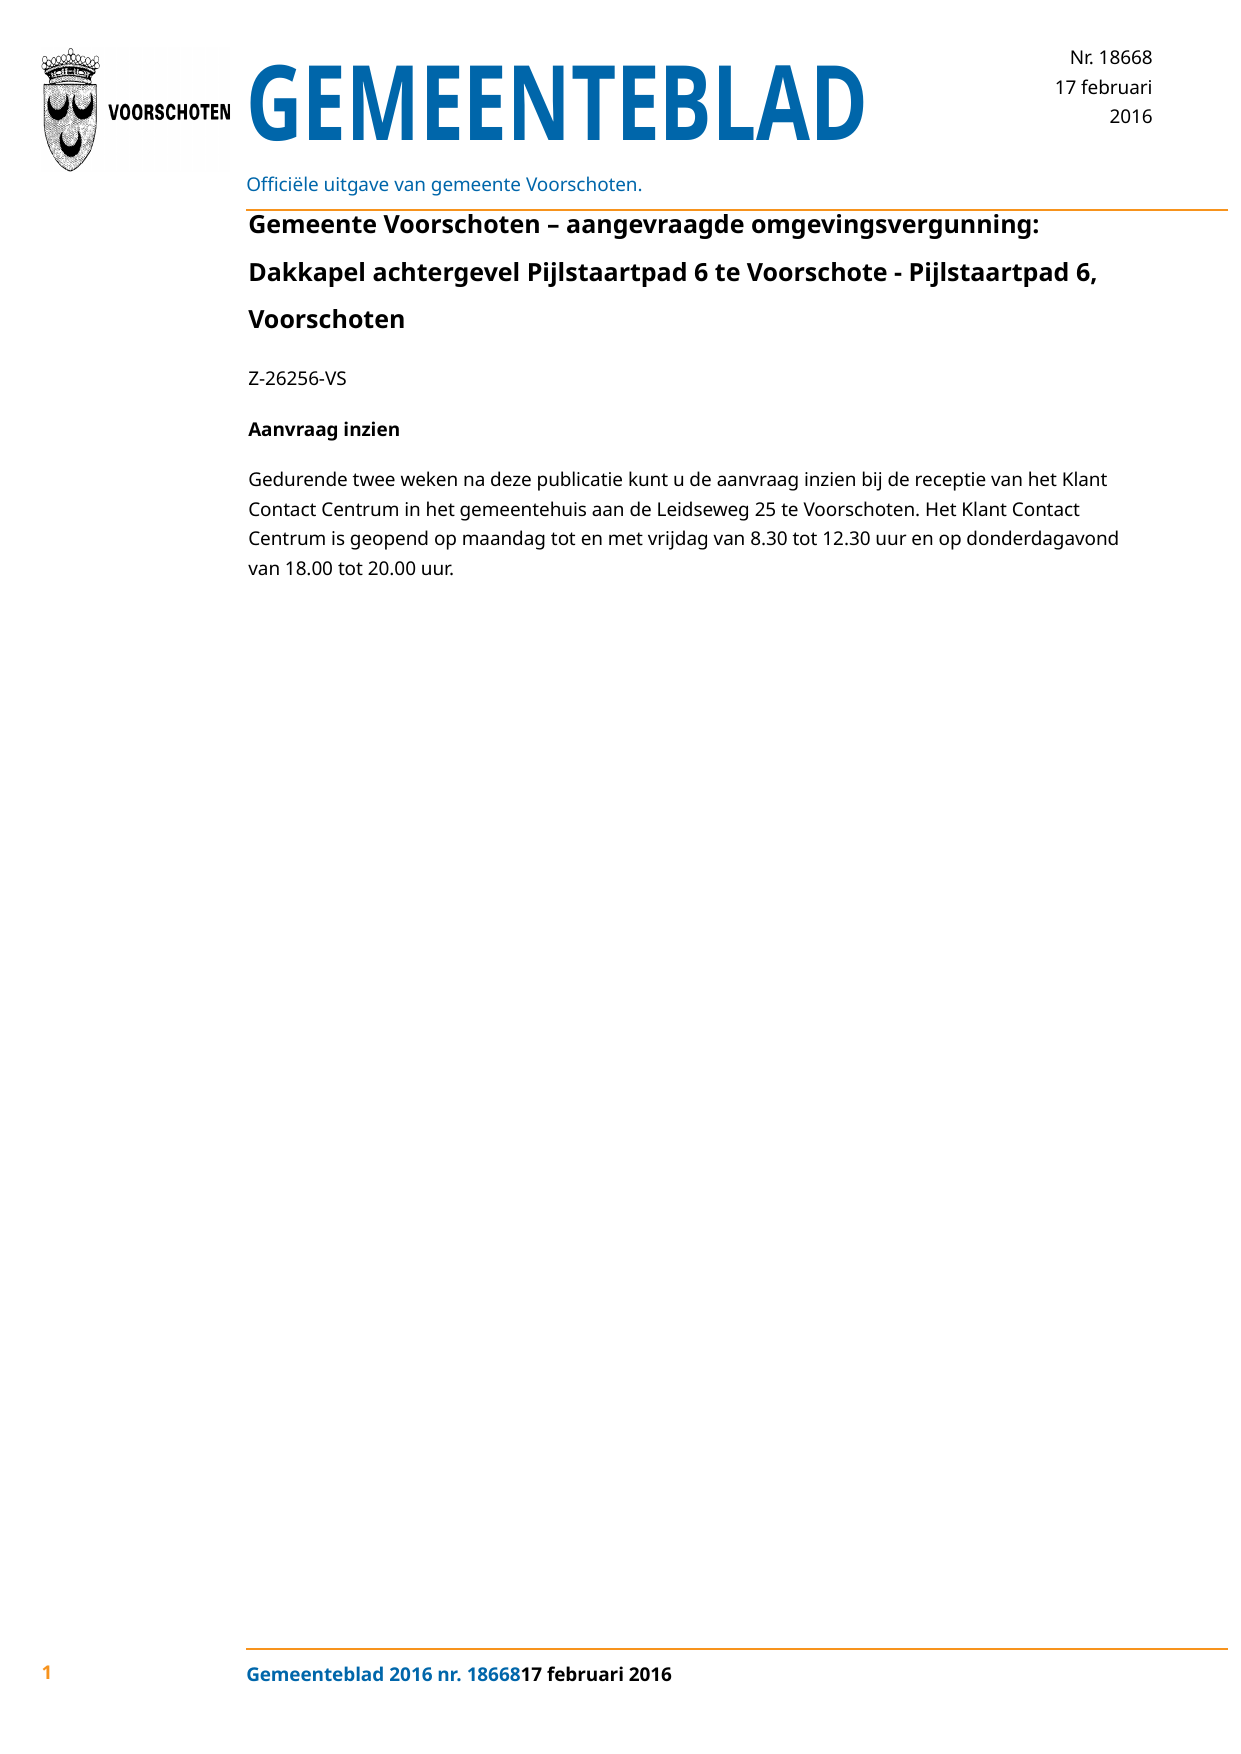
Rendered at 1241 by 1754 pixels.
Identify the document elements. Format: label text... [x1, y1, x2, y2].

text Gemeente Voorschoten – aangevraagde omgevingsvergunning: Dakkapel achtergevel Pijlstaartpad 6 te Voorschote - Pijlstaartpad 6, Voorschoten [248, 211, 1152, 336]
text Z-26256-VS [248, 366, 1152, 391]
text Gedurende twee weken na deze publicatie kunt u de aanvraag inzien bij de receptie van het Klant Contact Centrum in het gemeentehuis aan de Leidseweg 25 te Voorschoten. Het Klant Contact Centrum is geopend op maandag tot en met vrijdag van 8.30 tot 12.30 uur en op donderdagavond van 18.00 tot 20.00 uur. [248, 466, 1152, 581]
text Aanvraag inzien [248, 416, 1152, 442]
picture [41, 47, 231, 172]
